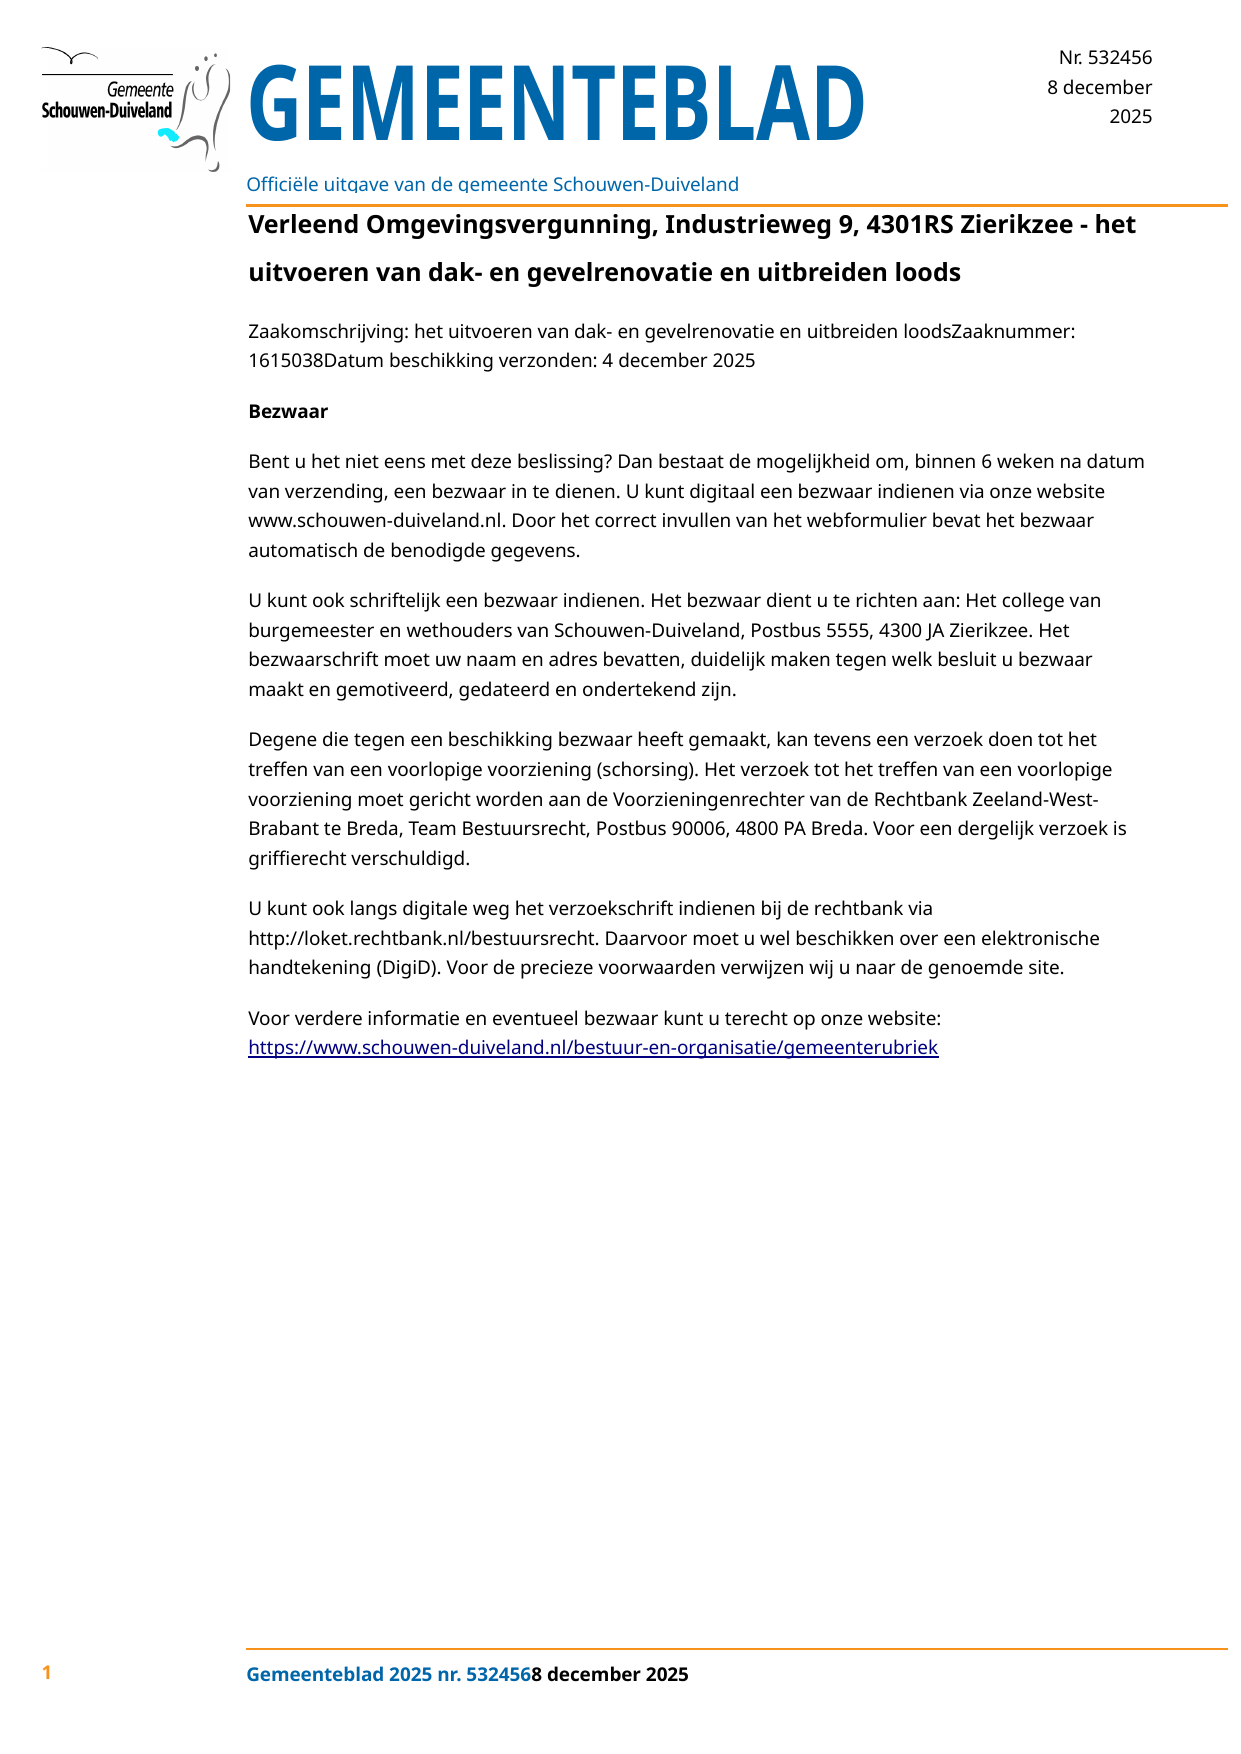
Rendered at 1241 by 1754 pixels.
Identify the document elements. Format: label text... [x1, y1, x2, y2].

text U kunt ook langs digitale weg het verzoekschrift indienen bij de rechtbank via http://loket.rechtbank.nl/bestuursrecht. Daarvoor moet u wel beschikken over een elektronische handtekening (DigiD). Voor de precieze voorwaarden verwijzen wij u naar de genoemde site. [248, 895, 1152, 980]
text Verleend Omgevingsvergunning, Industrieweg 9, 4301RS Zierikzee - het uitvoeren van dak- en gevelrenovatie en uitbreiden loods [248, 207, 1152, 288]
text U kunt ook schriftelijk een bezwaar indienen. Het bezwaar dient u te richten aan: Het college van burgemeester en wethouders van Schouwen-Duiveland, Postbus 5555, 4300 JA Zierikzee. Het bezwaarschrift moet uw naam en adres bevatten, duidelijk maken tegen welk besluit u bezwaar maakt en gemotiveerd, gedateerd en ondertekend zijn. [248, 587, 1152, 702]
text Zaakomschrijving: het uitvoeren van dak- en gevelrenovatie en uitbreiden loodsZaaknummer: 1615038Datum beschikking verzonden: 4 december 2025 [248, 318, 1152, 373]
picture [41, 47, 231, 172]
text Voor verdere informatie en eventueel bezwaar kunt u terecht op onze website: https://www.schouwen-duiveland.nl/bestuur-en-organisatie/gemeenterubriek [248, 1005, 1152, 1060]
text Bezwaar [248, 398, 1152, 424]
text Bent u het niet eens met deze beslissing? Dan bestaat de mogelijkheid om, binnen 6 weken na datum van verzending, een bezwaar in te dienen. U kunt digitaal een bezwaar indienen via onze website www.schouwen-duiveland.nl. Door het correct invullen van het webformulier bevat het bezwaar automatisch de benodigde gegevens. [248, 448, 1152, 563]
text Degene die tegen een beschikking bezwaar heeft gemaakt, kan tevens een verzoek doen tot het treffen van een voorlopige voorziening (schorsing). Het verzoek tot het treffen van een voorlopige voorziening moet gericht worden aan de Voorzieningenrechter van de Rechtbank Zeeland-West-Brabant te Breda, Team Bestuursrecht, Postbus 90006, 4800 PA Breda. Voor een dergelijk verzoek is griffierecht verschuldigd. [248, 727, 1152, 871]
